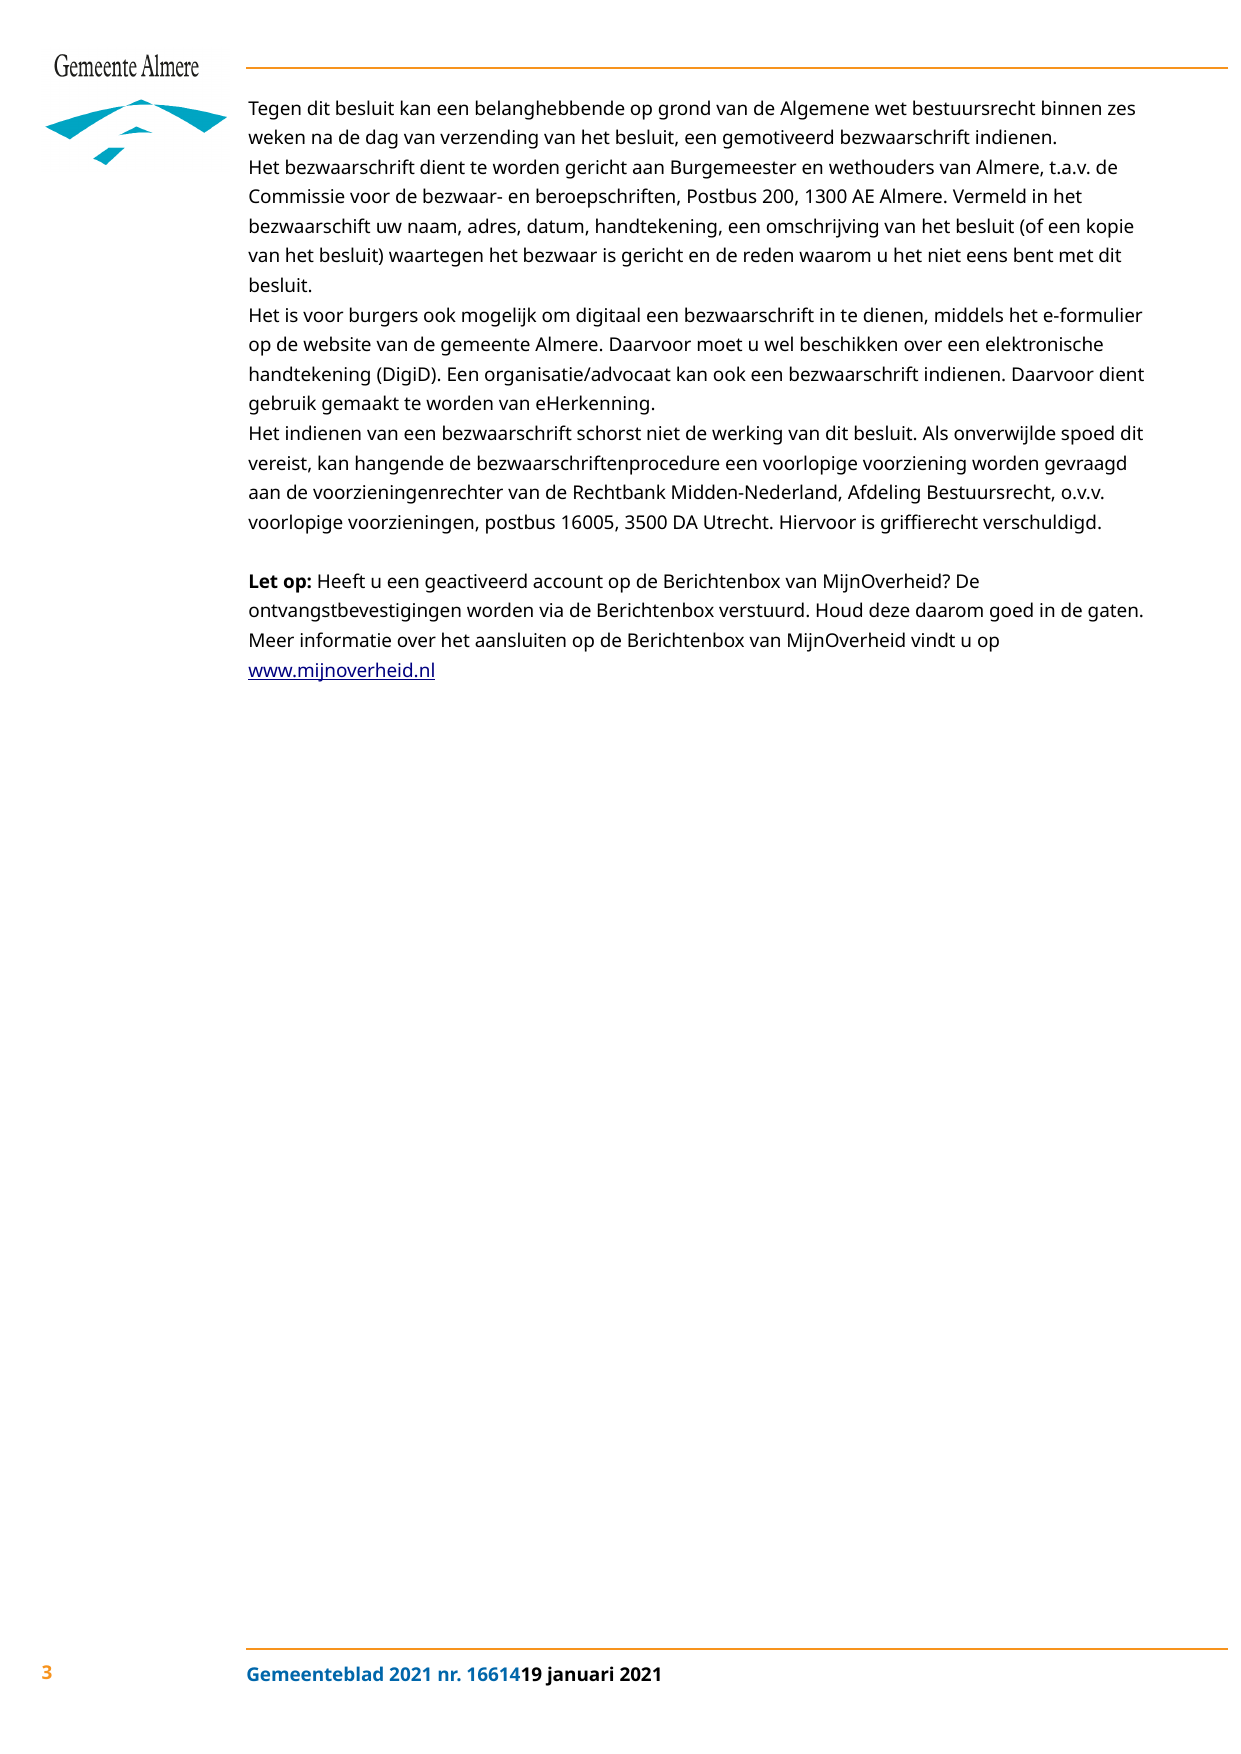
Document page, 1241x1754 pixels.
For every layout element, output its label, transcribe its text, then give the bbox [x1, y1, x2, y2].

text Het indienen van een bezwaarschrift schorst niet de werking van dit besluit. Als onverwijlde spoed dit vereist, kan hangende de bezwaarschriftenprocedure een voorlopige voorziening worden gevraagd aan de voorzieningenrechter van de Rechtbank Midden-Nederland, Afdeling Bestuursrecht, o.v.v. voorlopige voorzieningen, postbus 16005, 3500 DA Utrecht. Hiervoor is griffierecht verschuldigd. [248, 420, 1152, 535]
picture [41, 47, 231, 172]
text Het bezwaarschrift dient te worden gericht aan Burgemeester en wethouders van Almere, t.a.v. de Commissie voor de bezwaar- en beroepschriften, Postbus 200, 1300 AE Almere. Vermeld in het bezwaarschift uw naam, adres, datum, handtekening, een omschrijving van het besluit (of een kopie van het besluit) waartegen het bezwaar is gericht en de reden waarom u het niet eens bent met dit besluit. [248, 154, 1152, 298]
text Let op: Heeft u een geactiveerd account op de Berichtenbox van MijnOverheid? De ontvangstbevestigingen worden via de Berichtenbox verstuurd. Houd deze daarom goed in de gaten. Meer informatie over het aansluiten op de Berichtenbox van MijnOverheid vindt u op www.mijnoverheid.nl [248, 568, 1152, 683]
text Tegen dit besluit kan een belanghebbende op grond van de Algemene wet bestuursrecht binnen zes weken na de dag van verzending van het besluit, een gemotiveerd bezwaarschrift indienen. [248, 95, 1152, 150]
text Het is voor burgers ook mogelijk om digitaal een bezwaarschrift in te dienen, middels het e-formulier op de website van de gemeente Almere. Daarvoor moet u wel beschikken over een elektronische handtekening (DigiD). Een organisatie/advocaat kan ook een bezwaarschrift indienen. Daarvoor dient gebruik gemaakt te worden van eHerkenning. [248, 302, 1152, 416]
